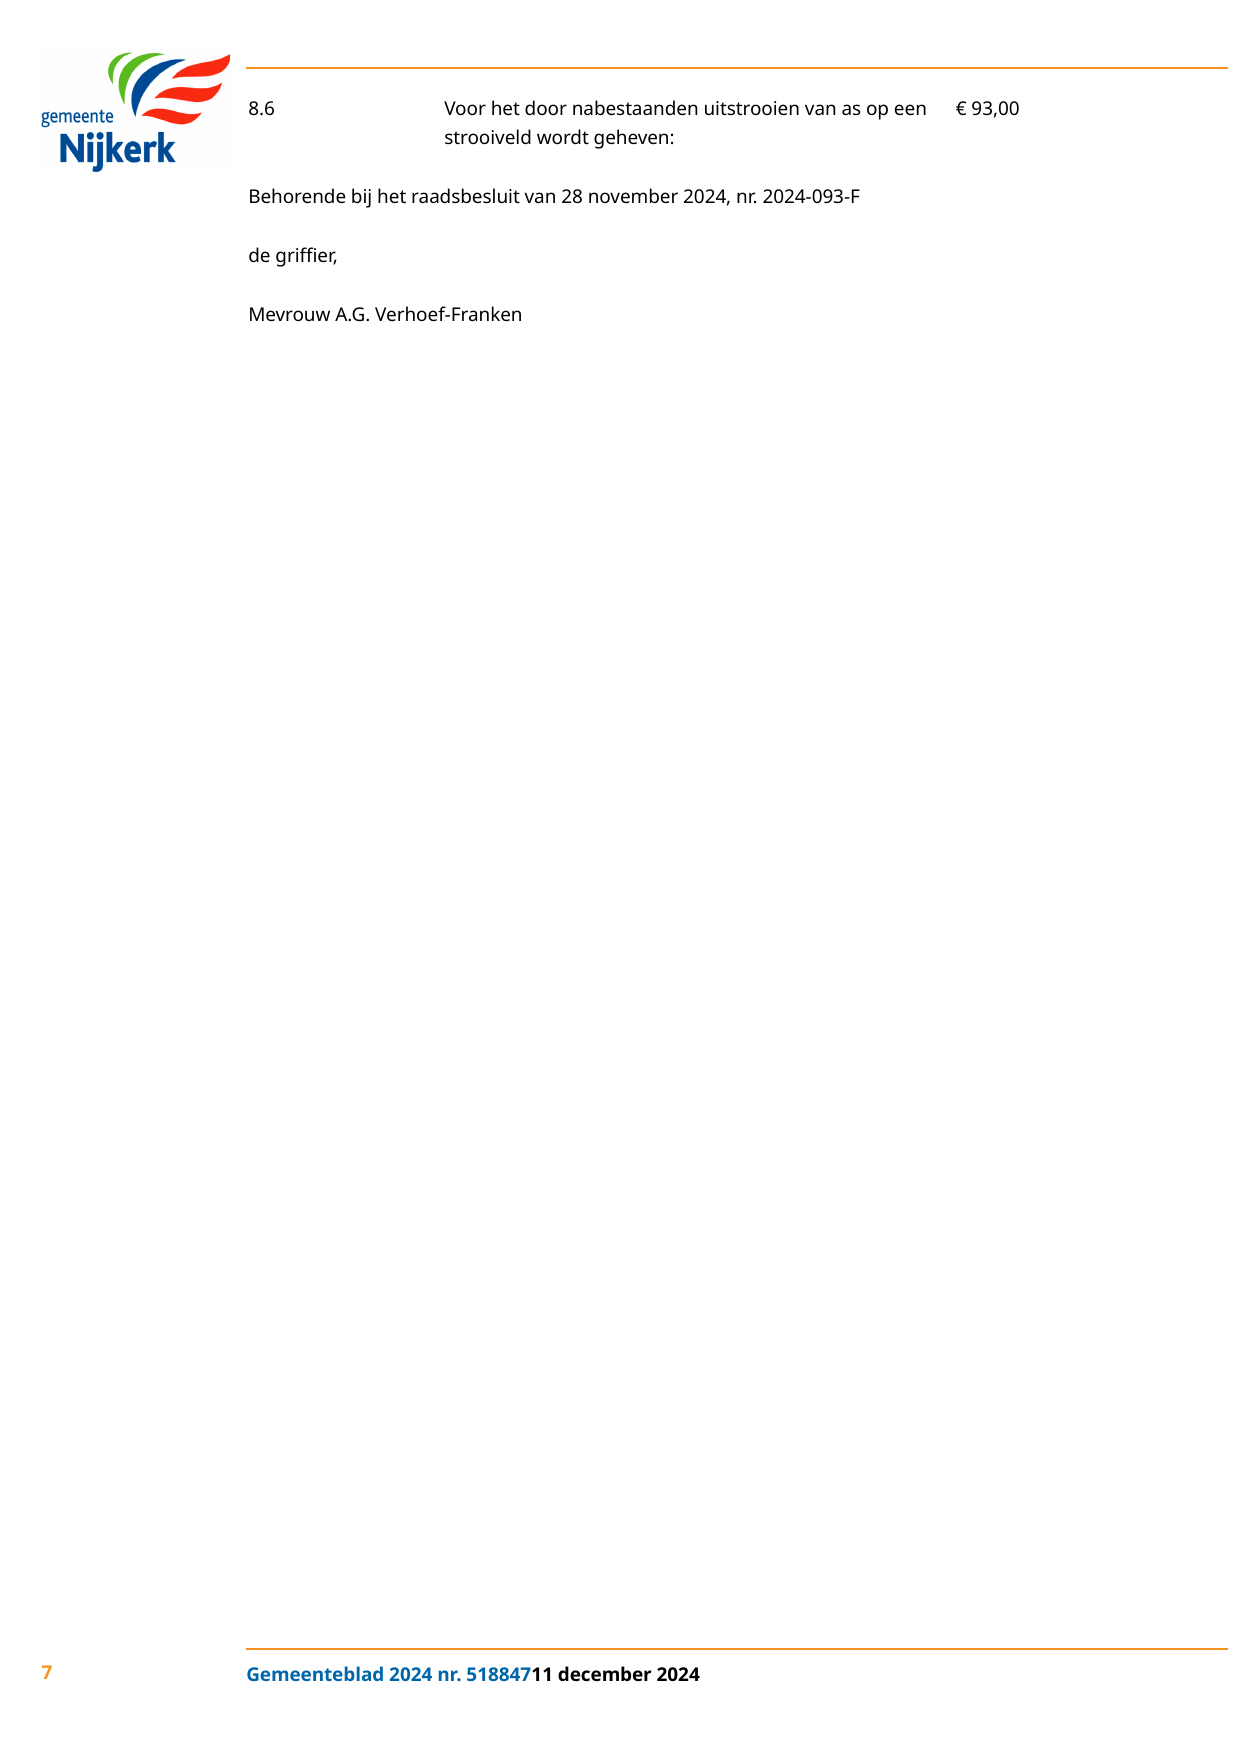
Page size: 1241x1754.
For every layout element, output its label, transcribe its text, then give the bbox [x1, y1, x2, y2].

text de griffier, [248, 242, 1152, 268]
table_cell € 93,00 [956, 95, 1152, 150]
table_cell 8.6 [248, 95, 444, 150]
picture [41, 47, 231, 172]
text Behorende bij het raadsbesluit van 28 november 2024, nr. 2024-093-F [248, 183, 1152, 209]
text Mevrouw A.G. Verhoef-Franken [248, 301, 1152, 327]
table_cell Voor het door nabestaanden uitstrooien van as op een strooiveld wordt geheven: [444, 95, 956, 150]
